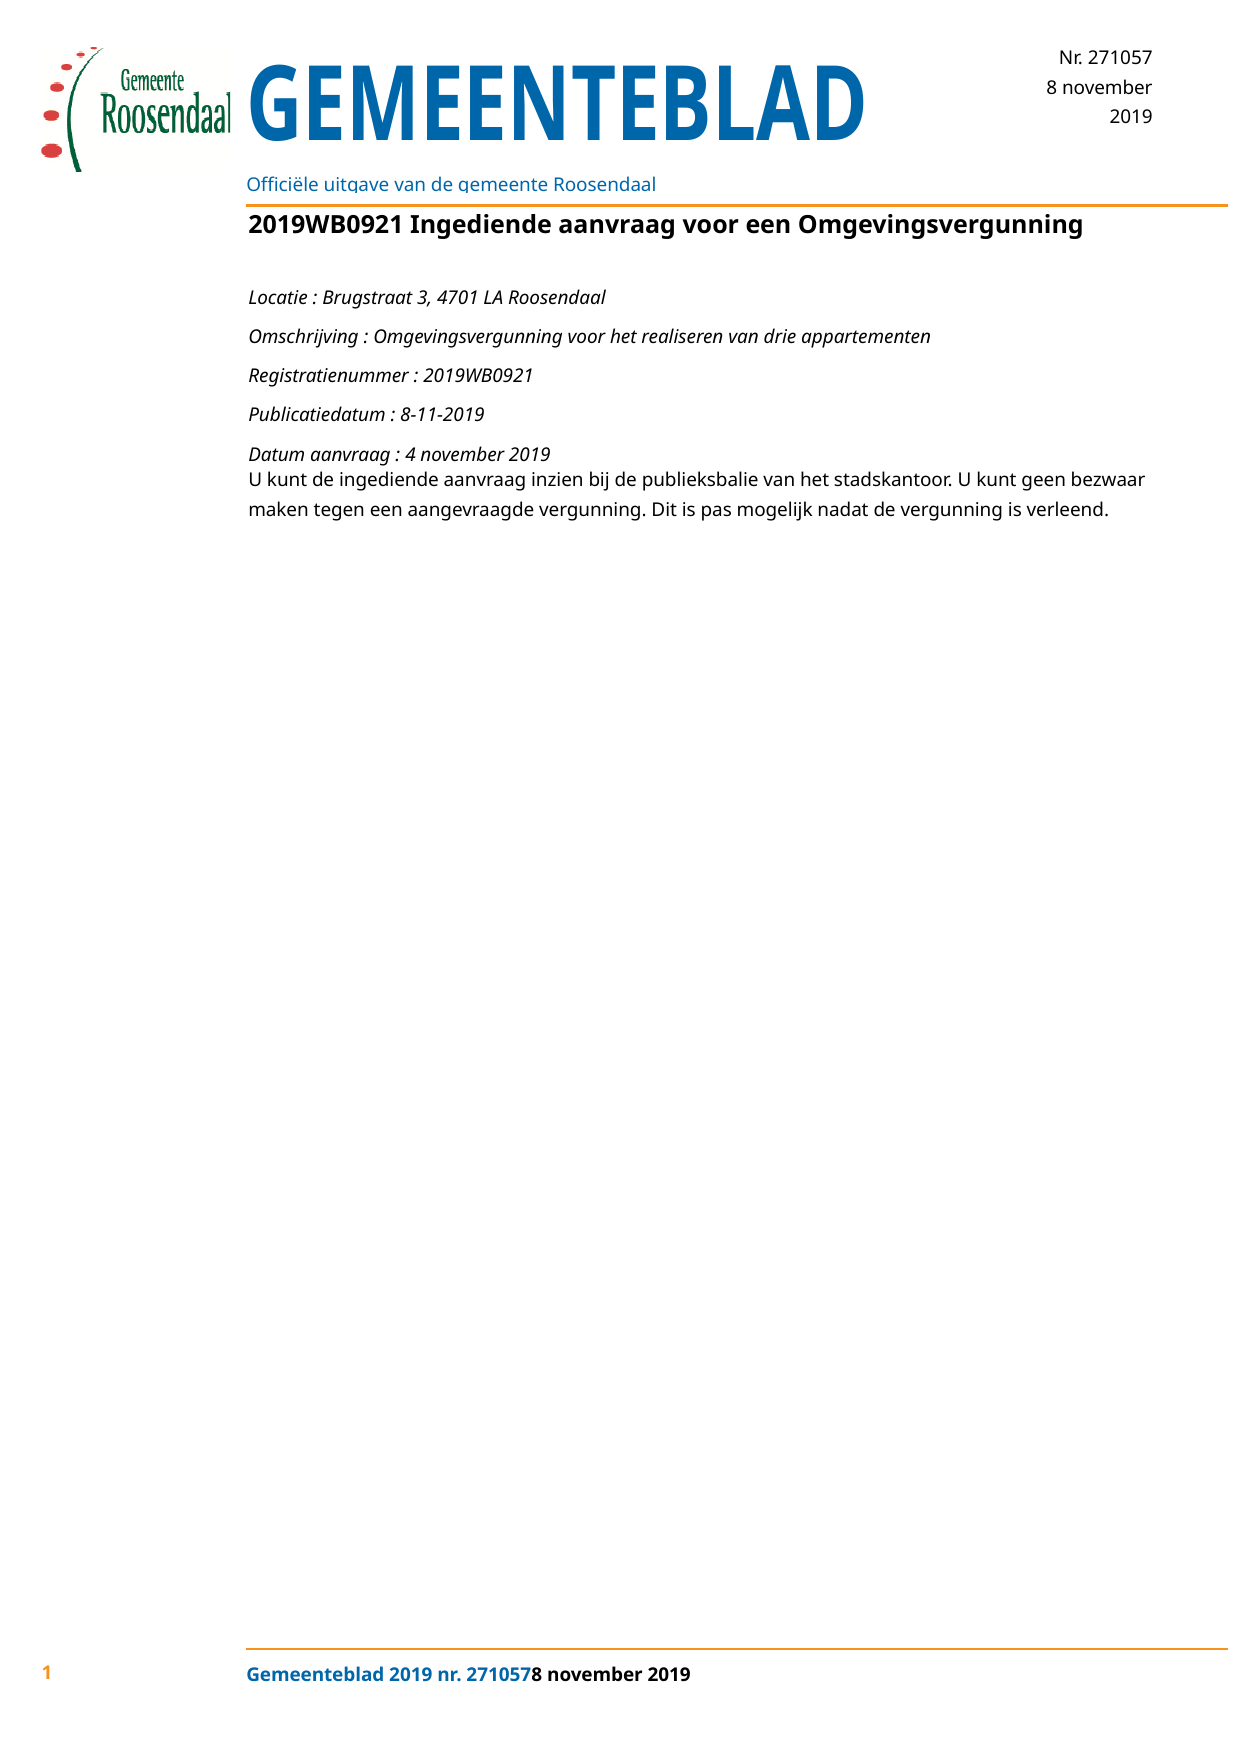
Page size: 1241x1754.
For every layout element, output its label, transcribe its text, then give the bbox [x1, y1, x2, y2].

text Omschrijving : Omgevingsvergunning voor het realiseren van drie appartementen [248, 323, 1152, 349]
picture [41, 47, 231, 172]
text Publicatiedatum : 8-11-2019 [248, 402, 1152, 427]
text U kunt de ingediende aanvraag inzien bij de publieksbalie van het stadskantoor. U kunt geen bezwaar maken tegen een aangevraagde vergunning. Dit is pas mogelijk nadat de vergunning is verleend. [248, 467, 1152, 522]
text 2019WB0921 Ingediende aanvraag voor een Omgevingsvergunning [248, 207, 1152, 241]
text Registratienummer : 2019WB0921 [248, 362, 1152, 388]
text Datum aanvraag : 4 november 2019 [248, 441, 1152, 467]
text Locatie : Brugstraat 3, 4701 LA Roosendaal [248, 284, 1152, 309]
